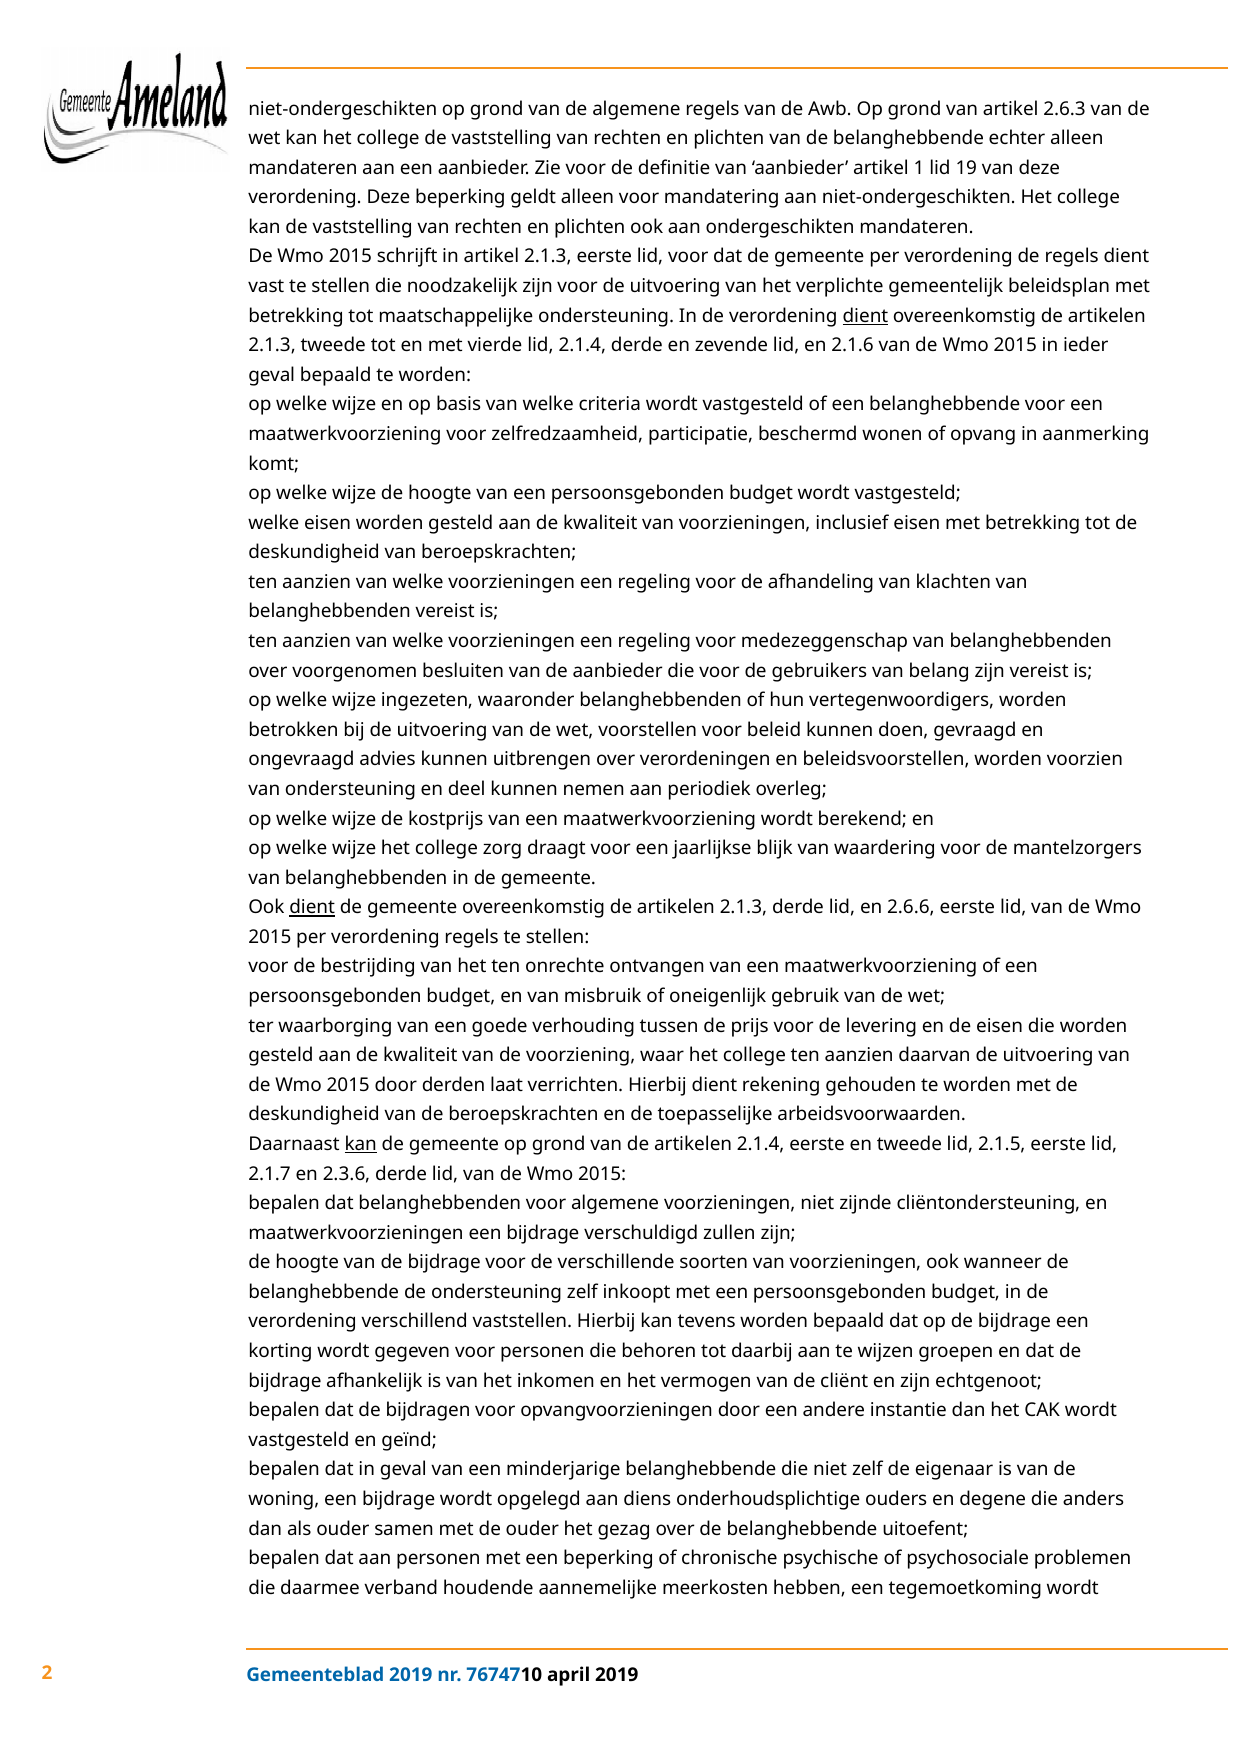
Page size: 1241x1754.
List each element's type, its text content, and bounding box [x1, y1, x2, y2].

text ter waarborging van een goede verhouding tussen de prijs voor de levering en de eisen die worden gesteld aan de kwaliteit van de voorziening, waar het college ten aanzien daarvan de uitvoering van de Wmo 2015 door derden laat verrichten. Hierbij dient rekening gehouden te worden met de deskundigheid van de beroepskrachten en de toepasselijke arbeidsvoorwaarden. [248, 1012, 1152, 1126]
text op welke wijze het college zorg draagt voor een jaarlijkse blijk van waardering voor de mantelzorgers van belanghebbenden in de gemeente. [248, 834, 1152, 890]
text op welke wijze en op basis van welke criteria wordt vastgesteld of een belanghebbende voor een maatwerkvoorziening voor zelfredzaamheid, participatie, beschermd wonen of opvang in aanmerking komt; [248, 391, 1152, 476]
picture [41, 47, 231, 172]
text voor de bestrijding van het ten onrechte ontvangen van een maatwerkvoorziening of een persoonsgebonden budget, en van misbruik of oneigenlijk gebruik van de wet; [248, 953, 1152, 1008]
text bepalen dat aan personen met een beperking of chronische psychische of psychosociale problemen die daarmee verband houdende aannemelijke meerkosten hebben, een tegemoetkoming wordt [248, 1544, 1152, 1600]
text ten aanzien van welke voorzieningen een regeling voor de afhandeling van klachten van belanghebbenden vereist is; [248, 568, 1152, 623]
text ten aanzien van welke voorzieningen een regeling voor medezeggenschap van belanghebbenden over voorgenomen besluiten van de aanbieder die voor de gebruikers van belang zijn vereist is; [248, 627, 1152, 683]
text bepalen dat in geval van een minderjarige belanghebbende die niet zelf de eigenaar is van de woning, een bijdrage wordt opgelegd aan diens onderhoudsplichtige ouders en degene die anders dan als ouder samen met de ouder het gezag over de belanghebbende uitoefent; [248, 1456, 1152, 1541]
text Daarnaast kan de gemeente op grond van de artikelen 2.1.4, eerste en tweede lid, 2.1.5, eerste lid, 2.1.7 en 2.3.6, derde lid, van de Wmo 2015: [248, 1130, 1152, 1186]
text De Wmo 2015 schrijft in artikel 2.1.3, eerste lid, voor dat de gemeente per verordening de regels dient vast te stellen die noodzakelijk zijn voor de uitvoering van het verplichte gemeentelijk beleidsplan met betrekking tot maatschappelijke ondersteuning. In de verordening dient overeenkomstig de artikelen 2.1.3, tweede tot en met vierde lid, 2.1.4, derde en zevende lid, en 2.1.6 van de Wmo 2015 in ieder geval bepaald te worden: [248, 243, 1152, 387]
text bepalen dat belanghebbenden voor algemene voorzieningen, niet zijnde cliëntondersteuning, en maatwerkvoorzieningen een bijdrage verschuldigd zullen zijn; [248, 1189, 1152, 1245]
text op welke wijze ingezeten, waaronder belanghebbenden of hun vertegenwoordigers, worden betrokken bij de uitvoering van de wet, voorstellen voor beleid kunnen doen, gevraagd en ongevraagd advies kunnen uitbrengen over verordeningen en beleidsvoorstellen, worden voorzien van ondersteuning en deel kunnen nemen aan periodiek overleg; [248, 686, 1152, 801]
text de hoogte van de bijdrage voor de verschillende soorten van voorzieningen, ook wanneer de belanghebbende de ondersteuning zelf inkoopt met een persoonsgebonden budget, in de verordening verschillend vaststellen. Hierbij kan tevens worden bepaald dat op de bijdrage een korting wordt gegeven voor personen die behoren tot daarbij aan te wijzen groepen en dat de bijdrage afhankelijk is van het inkomen en het vermogen van de cliënt en zijn echtgenoot; [248, 1248, 1152, 1393]
text bepalen dat de bijdragen voor opvangvoorzieningen door een andere instantie dan het CAK wordt vastgesteld en geïnd; [248, 1396, 1152, 1452]
text op welke wijze de hoogte van een persoonsgebonden budget wordt vastgesteld; [248, 479, 1152, 505]
text op welke wijze de kostprijs van een maatwerkvoorziening wordt berekend; en [248, 805, 1152, 831]
text niet-ondergeschikten op grond van de algemene regels van de Awb. Op grond van artikel 2.6.3 van de wet kan het college de vaststelling van rechten en plichten van de belanghebbende echter alleen mandateren aan een aanbieder. Zie voor de definitie van ‘aanbieder’ artikel 1 lid 19 van deze verordening. Deze beperking geldt alleen voor mandatering aan niet-ondergeschikten. Het college kan de vaststelling van rechten en plichten ook aan ondergeschikten mandateren. [248, 95, 1152, 239]
text welke eisen worden gesteld aan de kwaliteit van voorzieningen, inclusief eisen met betrekking tot de deskundigheid van beroepskrachten; [248, 509, 1152, 564]
text Ook dient de gemeente overeenkomstig de artikelen 2.1.3, derde lid, en 2.6.6, eerste lid, van de Wmo 2015 per verordening regels te stellen: [248, 893, 1152, 949]
